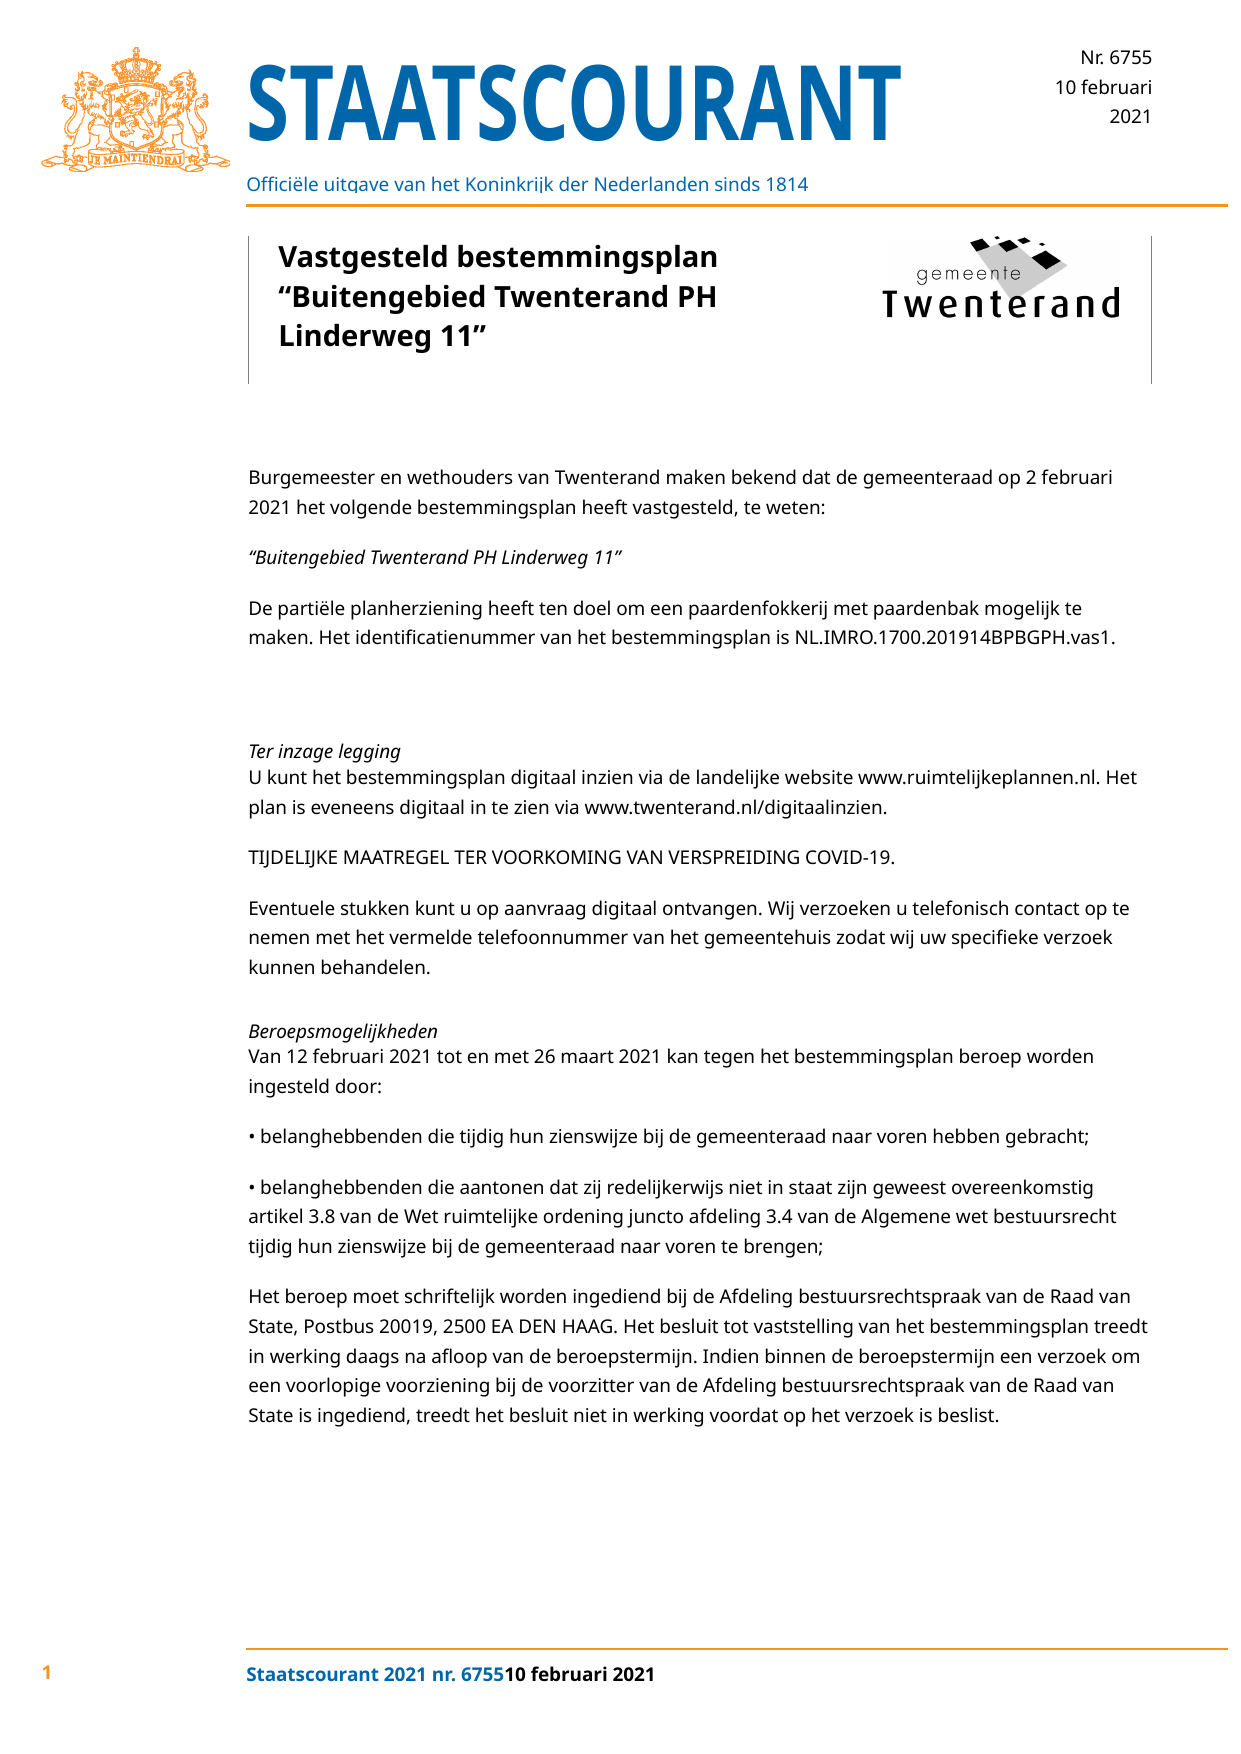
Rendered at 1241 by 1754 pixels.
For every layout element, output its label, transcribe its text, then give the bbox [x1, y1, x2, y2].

text “Buitengebied Twenterand PH Linderweg 11” [248, 544, 1152, 570]
text U kunt het bestemmingsplan digitaal inzien via de landelijke website www.ruimtelijkeplannen.nl. Het plan is eveneens digitaal in te zien via www.twenterand.nl/digitaalinzien. [248, 764, 1152, 820]
text Eventuele stukken kunt u op aanvraag digitaal ontvangen. Wij verzoeken u telefonisch contact op te nemen met het vermelde telefoonnummer van het gemeentehuis zodat wij uw specifieke verzoek kunnen behandelen. [248, 895, 1152, 980]
text Van 12 februari 2021 tot en met 26 maart 2021 kan tegen het bestemmingsplan beroep worden ingesteld door: [248, 1044, 1152, 1099]
text Het beroep moet schriftelijk worden ingediend bij de Afdeling bestuursrechtspraak van de Raad van State, Postbus 20019, 2500 EA DEN HAAG. Het besluit tot vaststelling van het bestemmingsplan treedt in werking daags na afloop van de beroepstermijn. Indien binnen de beroepstermijn een verzoek om een voorlopige voorziening bij de voorzitter van de Afdeling bestuursrechtspraak van de Raad van State is ingediend, treedt het besluit niet in werking voordat op het verzoek is beslist. [248, 1284, 1152, 1428]
text Ter inzage legging [248, 739, 1152, 764]
text De partiële planherziening heeft ten doel om een paardenfokkerij met paardenbak mogelijk te maken. Het identificatienummer van het bestemmingsplan is NL.IMRO.1700.201914BPBGPH.vas1. [248, 595, 1152, 650]
text TIJDELIJKE MAATREGEL TER VOORKOMING VAN VERSPREIDING COVID-19. [248, 844, 1152, 870]
text Beroepsmogelijkheden [248, 1018, 1152, 1044]
text • belanghebbenden die tijdig hun zienswijze bij de gemeenteraad naar voren hebben gebracht; [248, 1124, 1152, 1149]
text Burgemeester en wethouders van Twenterand maken bekend dat de gemeenteraad op 2 februari 2021 het volgende bestemmingsplan heeft vastgesteld, te weten: [248, 464, 1152, 520]
table_header Vastgesteld bestemmingsplan “Buitengebied Twenterand PH Linderweg 11” [249, 236, 850, 384]
picture [41, 47, 231, 172]
table_header [850, 236, 1151, 384]
text • belanghebbenden die aantonen dat zij redelijkerwijs niet in staat zijn geweest overeenkomstig artikel 3.8 van de Wet ruimtelijke ordening juncto afdeling 3.4 van de Algemene wet bestuursrecht tijdig hun zienswijze bij de gemeenteraad naar voren te brengen; [248, 1174, 1152, 1259]
picture [882, 236, 1119, 319]
